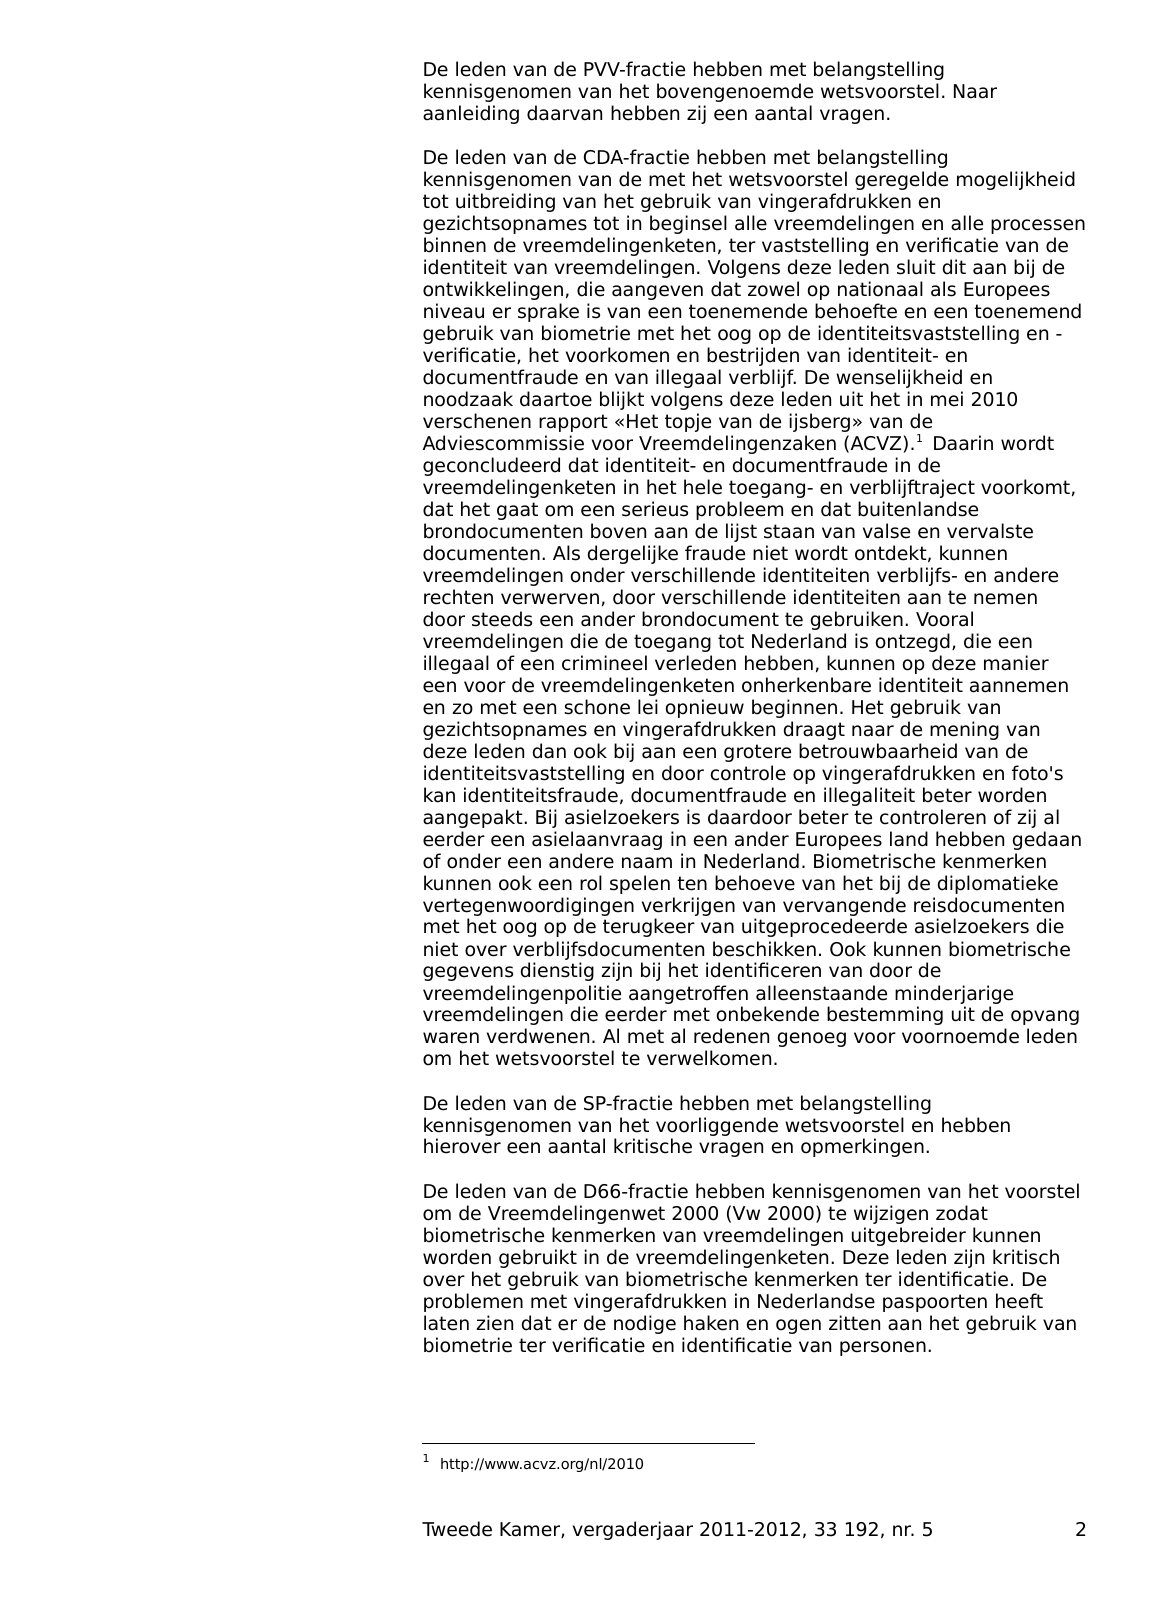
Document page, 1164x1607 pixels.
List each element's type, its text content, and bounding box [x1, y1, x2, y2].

text http://www.acvz.org/nl/2010 [422, 1452, 1087, 1474]
text De leden van de PVV-fractie hebben met belangstelling kennisgenomen van het bovengenoemde wetsvoorstel. Naar aanleiding daarvan hebben zij een aantal vragen. [422, 59, 1087, 125]
text De leden van de SP-fractie hebben met belangstelling kennisgenomen van het voorliggende wetsvoorstel en hebben hierover een aantal kritische vragen en opmerkingen. [422, 1092, 1087, 1158]
text De leden van de D66-fractie hebben kennisgenomen van het voorstel om de Vreemdelingenwet 2000 (Vw 2000) te wijzigen zodat biometrische kenmerken van vreemdelingen uitgebreider kunnen worden gebruikt in de vreemdelingenketen. Deze leden zijn kritisch over het gebruik van biometrische kenmerken ter identificatie. De problemen met vingerafdrukken in Nederlandse paspoorten heeft laten zien dat er de nodige haken en ogen zitten aan het gebruik van biometrie ter verificatie en identificatie van personen. [422, 1181, 1087, 1356]
text De leden van de CDA-fractie hebben met belangstelling kennisgenomen van de met het wetsvoorstel geregelde mogelijkheid tot uitbreiding van het gebruik van vingerafdrukken en gezichtsopnames tot in beginsel alle vreemdelingen en alle processen binnen de vreemdelingenketen, ter vaststelling en verificatie van de identiteit van vreemdelingen. Volgens deze leden sluit dit aan bij de ontwikkelingen, die aangeven dat zowel op nationaal als Europees niveau er sprake is van een toenemende behoefte en een toenemend gebruik van biometrie met het oog op de identiteitsvaststelling en -verificatie, het voorkomen en bestrijden van identiteit- en documentfraude en van illegaal verblijf. De wenselijkheid en noodzaak daartoe blijkt volgens deze leden uit het in mei 2010 verschenen rapport «Het topje van de ijsberg» van de Adviescommissie voor Vreemdelingenzaken (ACVZ). Daarin wordt geconcludeerd dat identiteit- en documentfraude in de vreemdelingenketen in het hele toegang- en verblijftraject voorkomt, dat het gaat om een serieus probleem en dat buitenlandse brondocumenten boven aan de lijst staan van valse en vervalste documenten. Als dergelijke fraude niet wordt ontdekt, kunnen vreemdelingen onder verschillende identiteiten verblijfs- en andere rechten verwerven, door verschillende identiteiten aan te nemen door steeds een ander brondocument te gebruiken. Vooral vreemdelingen die de toegang tot Nederland is ontzegd, die een illegaal of een crimineel verleden hebben, kunnen op deze manier een voor de vreemdelingenketen onherkenbare identiteit aannemen en zo met een schone lei opnieuw beginnen. Het gebruik van gezichtsopnames en vingerafdrukken draagt naar de mening van deze leden dan ook bij aan een grotere betrouwbaarheid van de identiteitsvaststelling en door controle op vingerafdrukken en foto's kan identiteitsfraude, documentfraude en illegaliteit beter worden aangepakt. Bij asielzoekers is daardoor beter te controleren of zij al eerder een asielaanvraag in een ander Europees land hebben gedaan of onder een andere naam in Nederland. Biometrische kenmerken kunnen ook een rol spelen ten behoeve van het bij de diplomatieke vertegenwoordigingen verkrijgen van vervangende reisdocumenten met het oog op de terugkeer van uitgeprocedeerde asielzoekers die niet over verblijfsdocumenten beschikken. Ook kunnen biometrische gegevens dienstig zijn bij het identificeren van door de vreemdelingenpolitie aangetroffen alleenstaande minderjarige vreemdelingen die eerder met onbekende bestemming uit de opvang waren verdwenen. Al met al redenen genoeg voor voornoemde leden om het wetsvoorstel te verwelkomen. [422, 147, 1087, 1070]
